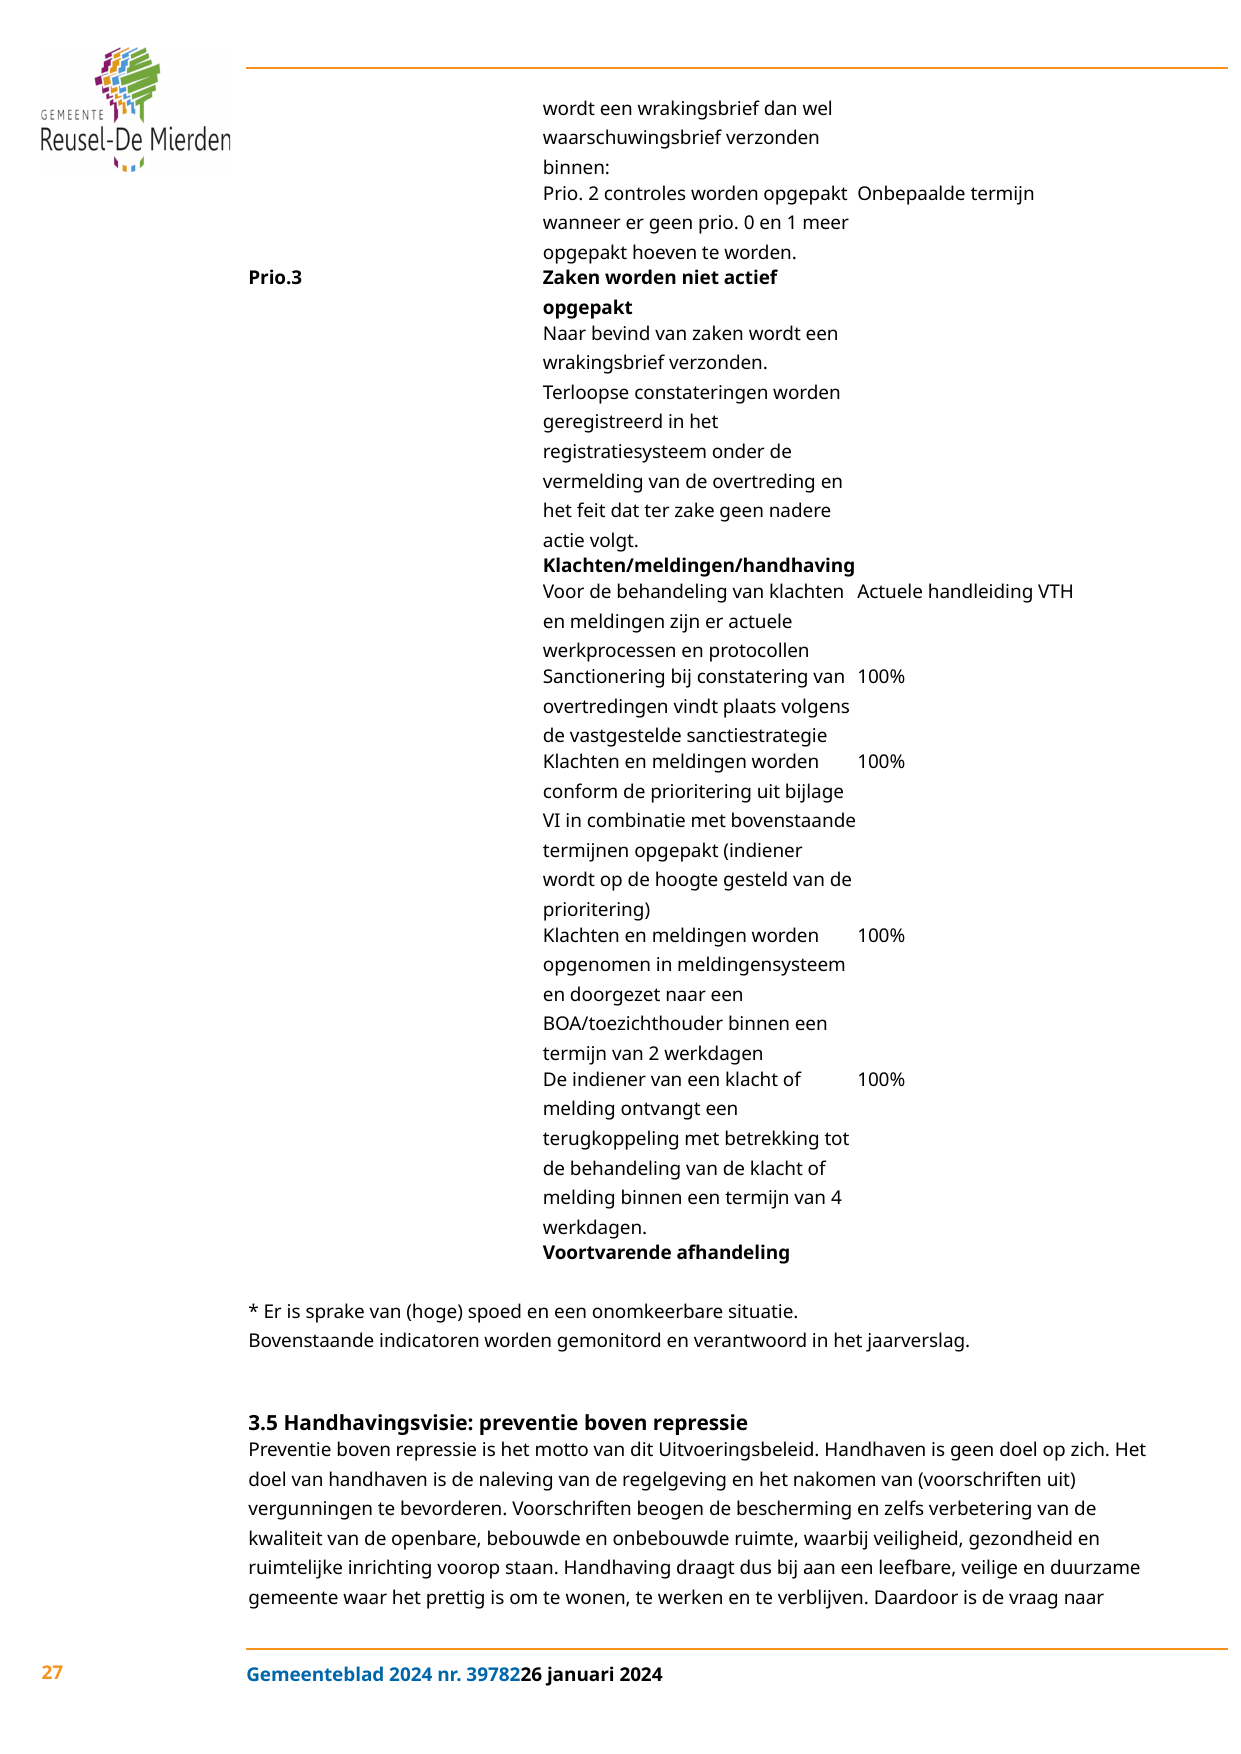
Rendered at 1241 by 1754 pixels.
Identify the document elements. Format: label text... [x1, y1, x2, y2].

table_cell Voortvarende afhandeling [543, 1240, 857, 1265]
table_cell [248, 95, 543, 180]
text * Er is sprake van (hoge) spoed en een onomkeerbare situatie. [248, 1298, 1152, 1324]
table_cell [248, 1240, 543, 1265]
table_cell Klachten en meldingen worden opgenomen in meldingensysteem en doorgezet naar een BOA/toezichthouder binnen een termijn van 2 werkdagen [543, 922, 857, 1066]
table_cell Klachten en meldingen worden conform de prioritering uit bijlage VI in combinatie met bovenstaande termijnen opgepakt (indiener wordt op de hoogte gesteld van de prioritering) [543, 748, 857, 922]
table_cell 100% [857, 663, 1152, 748]
text Preventie boven repressie is het motto van dit Uitvoeringsbeleid. Handhaven is geen doel op zich. Het doel van handhaven is de naleving van de regelgeving en het nakomen van (voorschriften uit) vergunningen te bevorderen. Voorschriften beogen de bescherming en zelfs verbetering van de kwaliteit van de openbare, bebouwde en onbebouwde ruimte, waarbij veiligheid, gezondheid en ruimtelijke inrichting voorop staan. Handhaving draagt dus bij aan een leefbare, veilige en duurzame gemeente waar het prettig is om te wonen, te werken en te verblijven. Daardoor is de vraag naar [248, 1436, 1152, 1610]
text 3.5 Handhavingsvisie: preventie boven repressie [248, 1408, 1152, 1436]
text Bovenstaande indicatoren worden gemonitord en verantwoord in het jaarverslag. [248, 1328, 1152, 1353]
table_cell Naar bevind van zaken wordt een wrakingsbrief verzonden. Terloopse constateringen worden geregistreerd in het registratiesysteem onder de vermelding van de overtreding en het feit dat ter zake geen nadere actie volgt. [543, 320, 857, 553]
table_cell Sanctionering bij constatering van overtredingen vindt plaats volgens de vastgestelde sanctiestrategie [543, 663, 857, 748]
table_cell 100% [857, 748, 1152, 922]
table_cell Klachten/meldingen/handhaving [543, 553, 857, 578]
table_cell [248, 320, 543, 553]
table_cell [248, 663, 543, 748]
table_cell [248, 180, 543, 264]
table_cell Prio. 2 controles worden opgepakt wanneer er geen prio. 0 en 1 meer opgepakt hoeven te worden. [543, 180, 857, 264]
table_cell [857, 320, 1152, 553]
table_cell Voor de behandeling van klachten en meldingen zijn er actuele werkprocessen en protocollen [543, 579, 857, 663]
table_cell [857, 95, 1152, 180]
table_cell [857, 1240, 1152, 1265]
table_cell [248, 922, 543, 1066]
table_cell Onbepaalde termijn [857, 180, 1152, 264]
table_cell De indiener van een klacht of melding ontvangt een terugkoppeling met betrekking tot de behandeling van de klacht of melding binnen een termijn van 4 werkdagen. [543, 1066, 857, 1239]
table_cell [248, 1066, 543, 1239]
table_cell [857, 265, 1152, 320]
picture [41, 47, 231, 172]
table_cell Prio.3 [248, 265, 543, 320]
table_cell Zaken worden niet actief opgepakt [543, 265, 857, 320]
table_cell Actuele handleiding VTH [857, 579, 1152, 663]
table_cell 100% [857, 922, 1152, 1066]
table_cell [248, 748, 543, 922]
table_cell 100% [857, 1066, 1152, 1239]
table_cell [248, 579, 543, 663]
table_cell wordt een wrakingsbrief dan wel waarschuwingsbrief verzonden binnen: [543, 95, 857, 180]
table_cell [248, 553, 543, 578]
table_cell [857, 553, 1152, 578]
